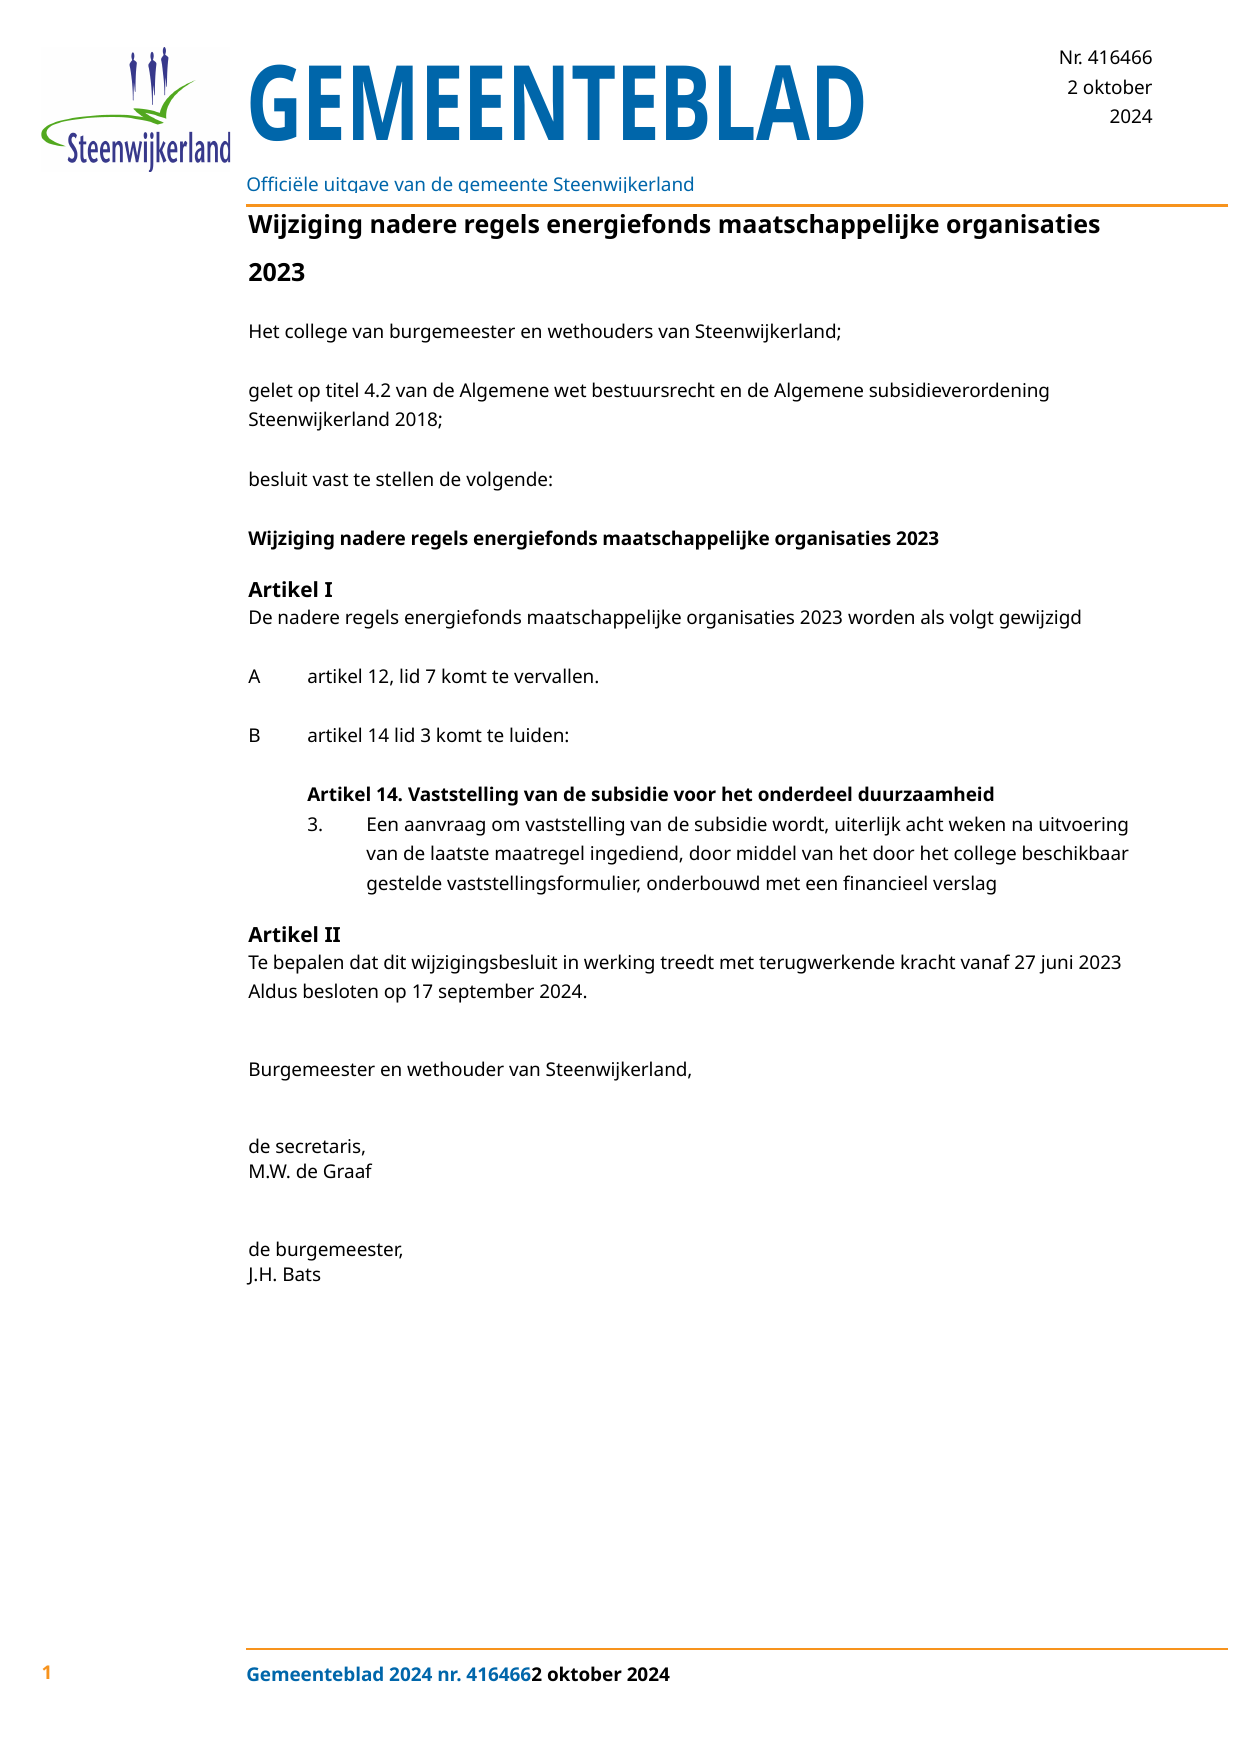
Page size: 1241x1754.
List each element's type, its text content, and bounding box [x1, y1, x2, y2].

text M.W. de Graaf [248, 1159, 1152, 1184]
picture [41, 47, 231, 172]
text Te bepalen dat dit wijzigingsbesluit in werking treedt met terugwerkende kracht vanaf 27 juni 2023 [248, 949, 1152, 975]
text Artikel I [248, 575, 1152, 604]
list Artikel 14. Vaststelling van de subsidie voor het onderdeel duurzaamheid [248, 781, 1152, 807]
text de burgemeester, [248, 1236, 1152, 1262]
text besluit vast te stellen de volgende: [248, 466, 1152, 492]
text de secretaris, [248, 1133, 1152, 1159]
list Een aanvraag om vaststelling van de subsidie wordt, uiterlijk acht weken na uitvoering van de laatste maatregel ingediend, door middel van het door het college beschikbaar gestelde vaststellingsformulier, onderbouwd met een financieel verslag [307, 811, 1152, 896]
text gelet op titel 4.2 van de Algemene wet bestuursrecht en de Algemene subsidieverordening Steenwijkerland 2018; [248, 377, 1152, 432]
list artikel 12, lid 7 komt te vervallen. [248, 663, 1152, 689]
text Burgemeester en wethouder van Steenwijkerland, [248, 1056, 1152, 1081]
text De nadere regels energiefonds maatschappelijke organisaties 2023 worden als volgt gewijzigd [248, 604, 1152, 629]
list artikel 14 lid 3 komt te luiden: [248, 722, 1152, 748]
text Artikel II [248, 921, 1152, 949]
text J.H. Bats [248, 1262, 1152, 1287]
text Wijziging nadere regels energiefonds maatschappelijke organisaties 2023 [248, 207, 1152, 288]
text Wijziging nadere regels energiefonds maatschappelijke organisaties 2023 [248, 525, 1152, 551]
text Aldus besloten op 17 september 2024. [248, 978, 1152, 1004]
text Het college van burgemeester en wethouders van Steenwijkerland; [248, 318, 1152, 344]
